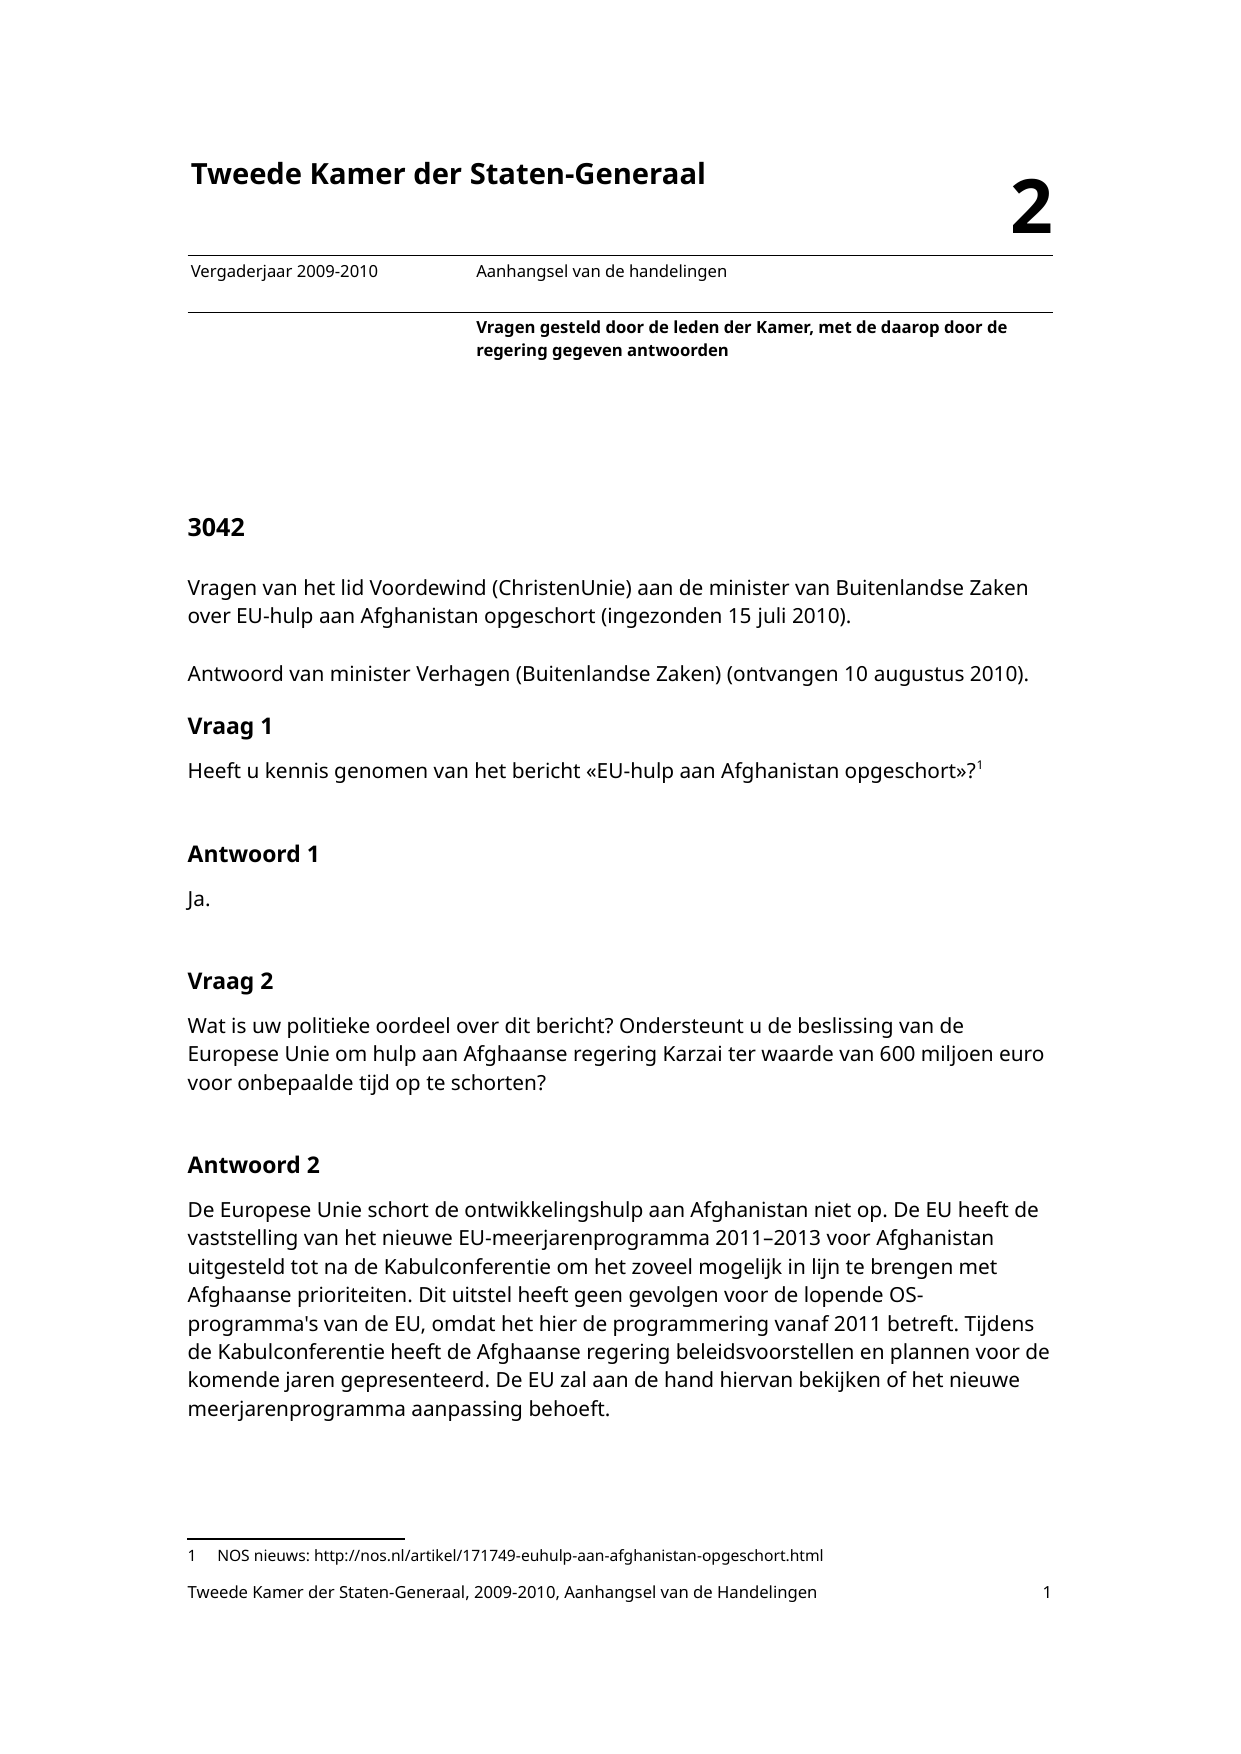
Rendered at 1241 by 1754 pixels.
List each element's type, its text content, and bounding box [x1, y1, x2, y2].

text Wat is uw politieke oordeel over dit bericht? Ondersteunt u de beslissing van de Europese Unie om hulp aan Afghaanse regering Karzai ter waarde van 600 miljoen euro voor onbepaalde tijd op te schorten? [187, 1011, 1053, 1096]
table_cell Aanhangsel van de handelingen [473, 256, 1053, 312]
text Heeft u kennis genomen van het bericht «EU-hulp aan Afghanistan opgeschort»? [187, 757, 1053, 785]
table_header Tweede Kamer der Staten-Generaal [188, 150, 879, 255]
table_header 2 [880, 150, 1053, 255]
table_cell Vergaderjaar 2009-2010 [188, 256, 473, 312]
text 3042 [187, 509, 1053, 543]
subtitle Vraag 1 [187, 710, 1053, 742]
subtitle Vraag 2 [187, 965, 1053, 996]
text NOS nieuws: http://nos.nl/artikel/171749-euhulp-aan-afghanistan-opgeschort.html [187, 1538, 1053, 1566]
subtitle Antwoord 2 [187, 1149, 1053, 1180]
text Antwoord van minister Verhagen (Buitenlandse Zaken) (ontvangen 10 augustus 2010). [187, 659, 1053, 688]
table_cell [188, 313, 473, 361]
text Ja. [187, 884, 1053, 912]
subtitle Antwoord 1 [187, 837, 1053, 869]
text De Europese Unie schort de ontwikkelingshulp aan Afghanistan niet op. De EU heeft de vaststelling van het nieuwe EU-meerjarenprogramma 2011–2013 voor Afghanistan uitgesteld tot na de Kabulconferentie om het zoveel mogelijk in lijn te brengen met Afghaanse prioriteiten. Dit uitstel heeft geen gevolgen voor de lopende OS-programma's van de EU, omdat het hier de programmering vanaf 2011 betreft. Tijdens de Kabulconferentie heeft de Afghaanse regering beleidsvoorstellen en plannen voor de komende jaren gepresenteerd. De EU zal aan de hand hiervan bekijken of het nieuwe meerjarenprogramma aanpassing behoeft. [187, 1195, 1053, 1422]
table_cell Vragen gesteld door de leden der Kamer, met de daarop door de regering gegeven antwoorden [473, 313, 1053, 361]
text Vragen van het lid Voordewind (ChristenUnie) aan de minister van Buitenlandse Zaken over EU-hulp aan Afghanistan opgeschort (ingezonden 15 juli 2010). [187, 573, 1053, 630]
